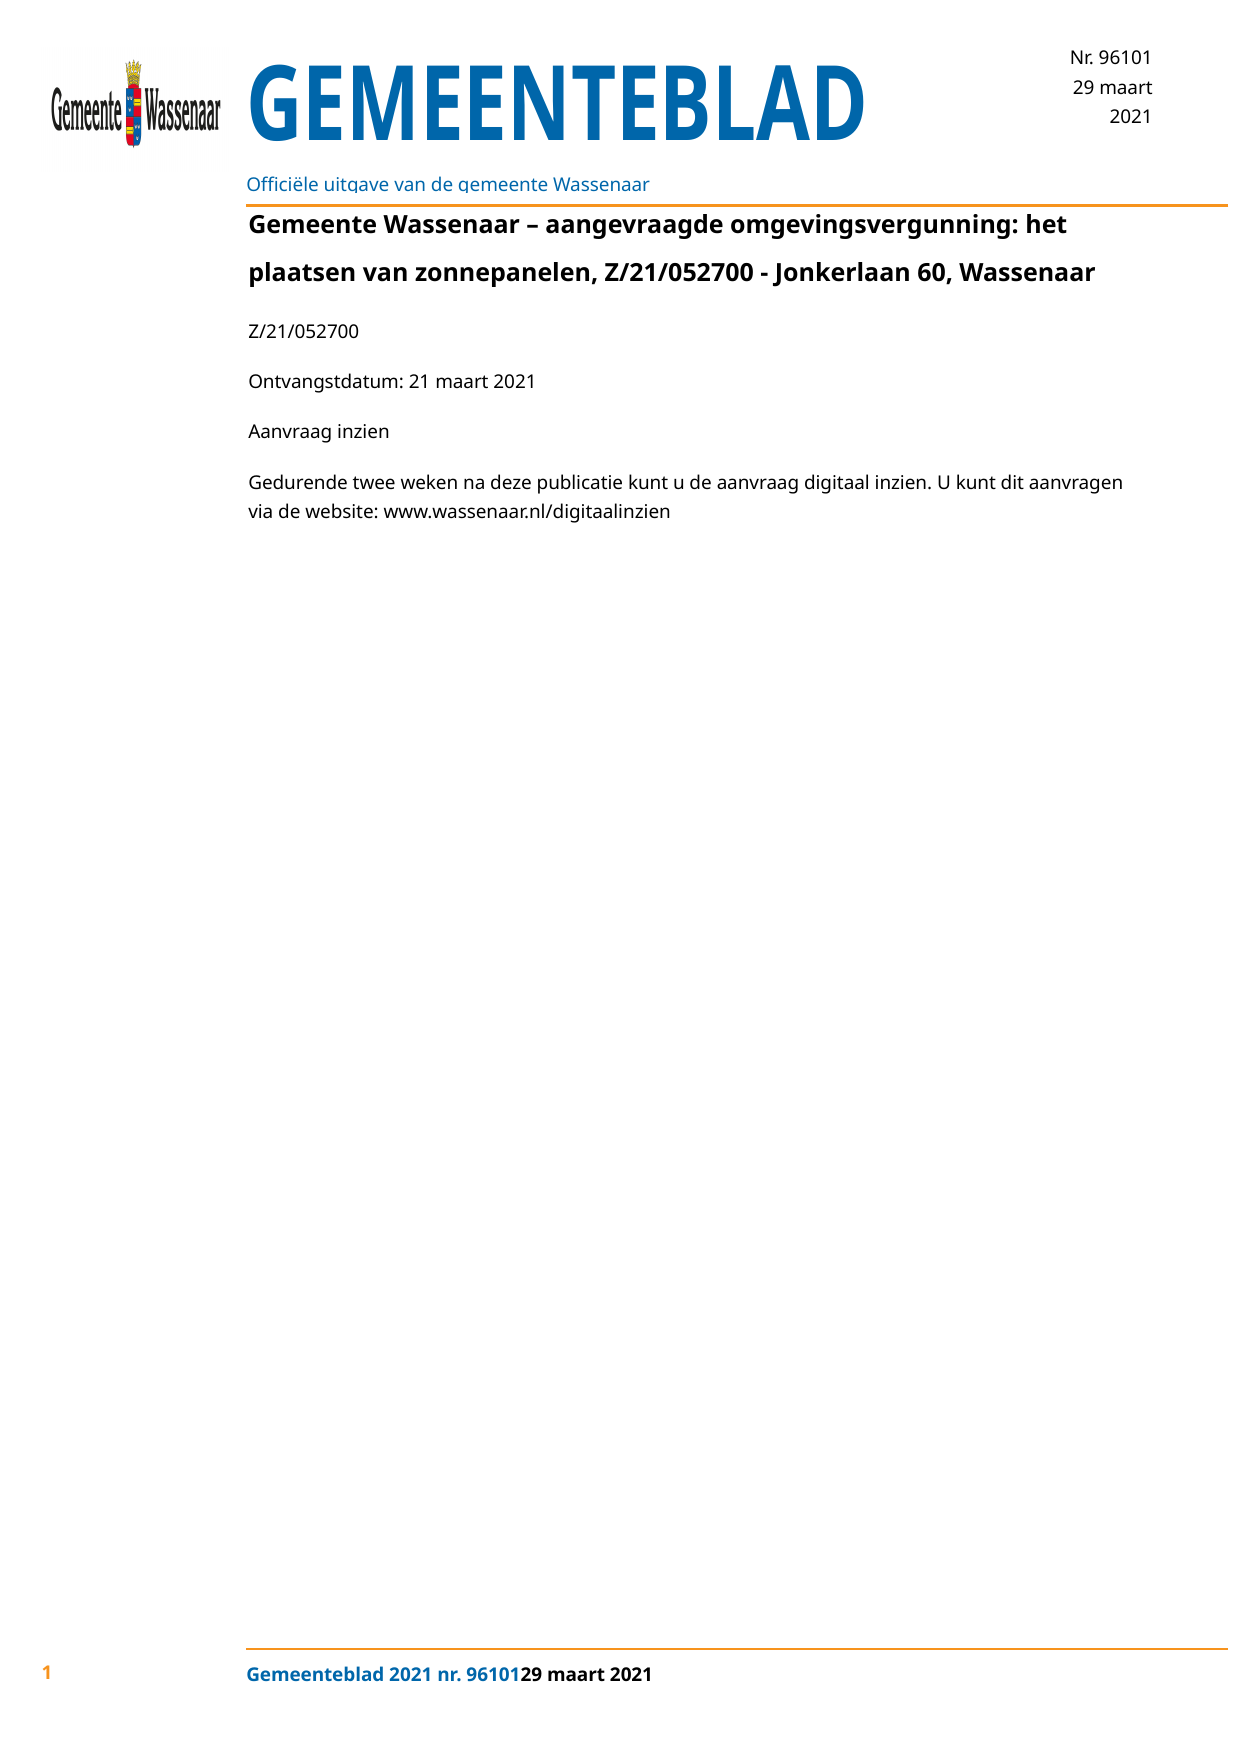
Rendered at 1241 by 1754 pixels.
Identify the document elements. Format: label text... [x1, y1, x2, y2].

text Aanvraag inzien [248, 419, 1152, 444]
text Gemeente Wassenaar – aangevraagde omgevingsvergunning: het plaatsen van zonnepanelen, Z/21/052700 - Jonkerlaan 60, Wassenaar [248, 207, 1152, 288]
picture [41, 47, 231, 172]
text Ontvangstdatum: 21 maart 2021 [248, 368, 1152, 394]
text Gedurende twee weken na deze publicatie kunt u de aanvraag digitaal inzien. U kunt dit aanvragen via de website: www.wassenaar.nl/digitaalinzien [248, 469, 1152, 524]
text Z/21/052700 [248, 318, 1152, 344]
